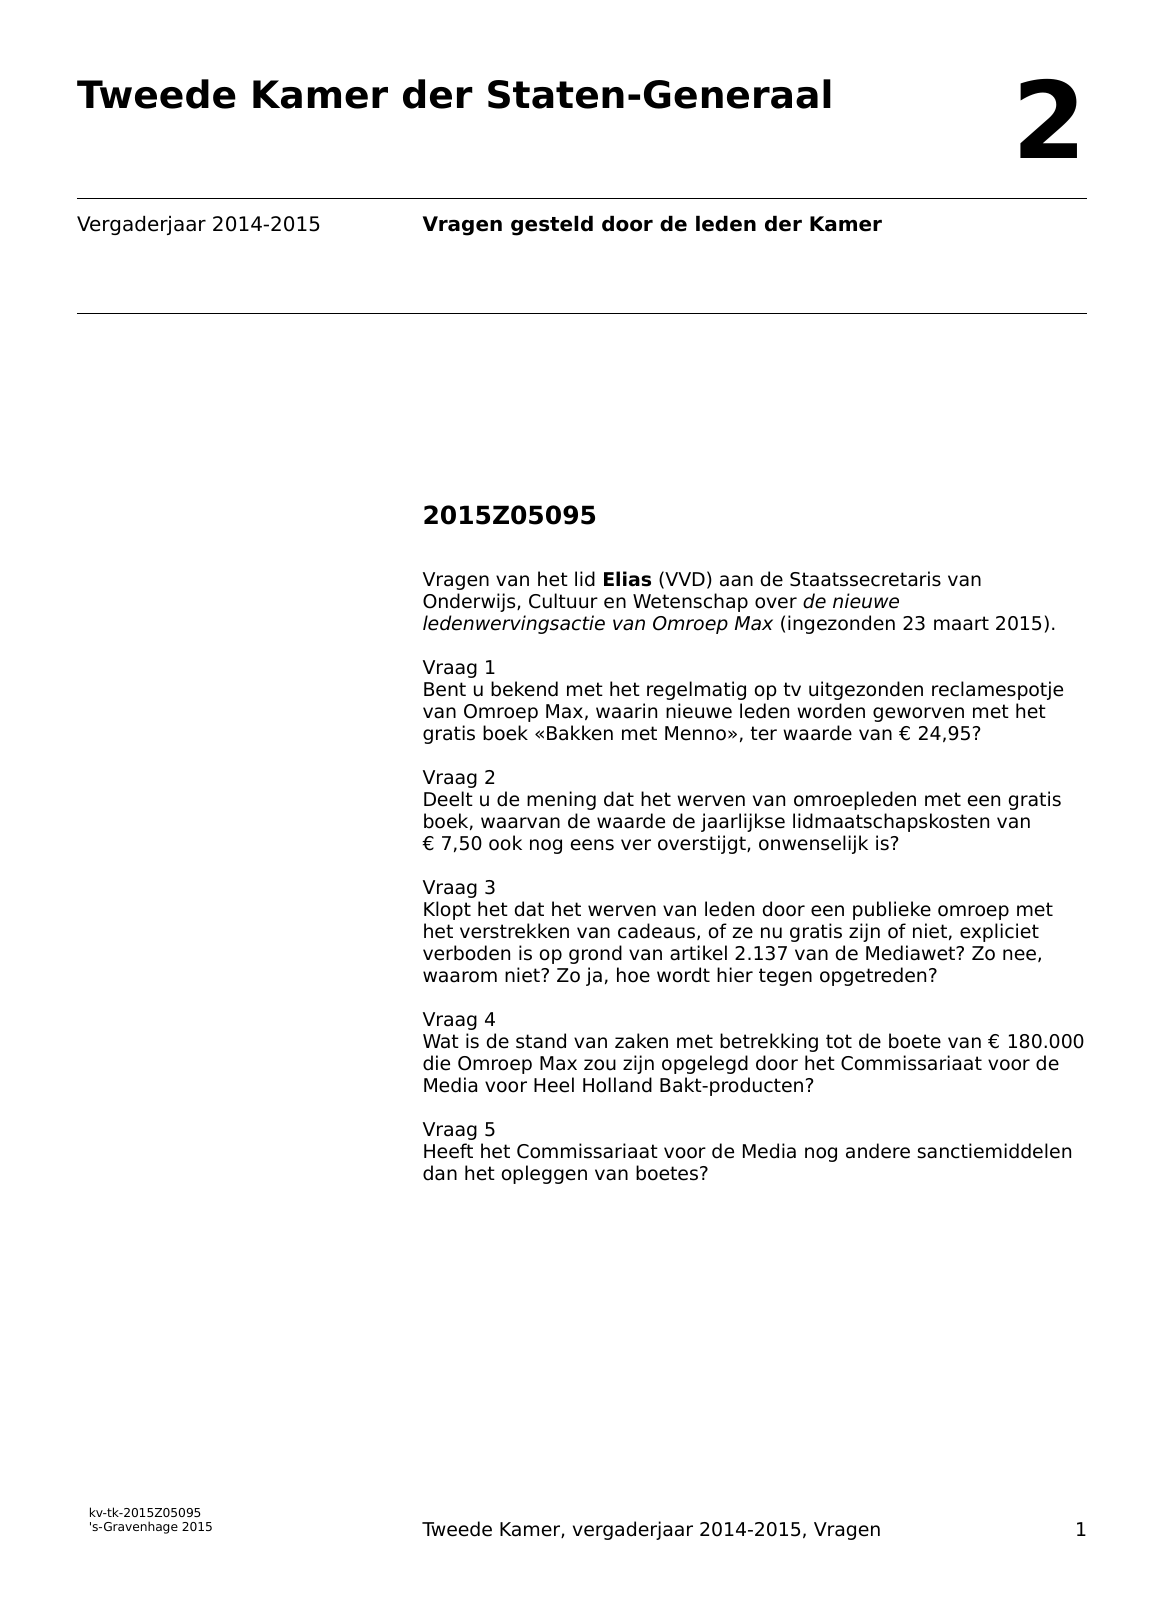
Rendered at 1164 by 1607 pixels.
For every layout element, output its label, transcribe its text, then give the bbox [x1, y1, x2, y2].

table_header Tweede Kamer der Staten-Generaal [77, 59, 886, 198]
text Deelt u de mening dat het werven van omroepleden met een gratis boek, waarvan de waarde de jaarlijkse lidmaatschapskosten van € 7,50 ook nog eens ver overstijgt, onwenselijk is? [422, 789, 1087, 855]
text Vragen van het lid Elias (VVD) aan de Staatssecretaris van Onderwijs, Cultuur en Wetenschap over de nieuwe ledenwervingsactie van Omroep Max (ingezonden 23 maart 2015). [422, 569, 1087, 635]
text Vraag 5 [422, 1119, 1087, 1141]
text kv-tk-2015Z05095 [88, 1506, 323, 1520]
text Vraag 3 [422, 877, 1087, 899]
text Heeft het Commissariaat voor de Media nog andere sanctiemiddelen dan het opleggen van boetes? [422, 1141, 1087, 1185]
text Vraag 4 [422, 1009, 1087, 1031]
text Bent u bekend met het regelmatig op tv uitgezonden reclamespotje van Omroep Max, waarin nieuwe leden worden geworven met het gratis boek «Bakken met Menno», ter waarde van € 24,95? [422, 679, 1087, 745]
table_cell Vergaderjaar 2014-2015 [77, 199, 422, 313]
text Vraag 1 [422, 657, 1087, 679]
text Vraag 2 [422, 767, 1087, 789]
table_cell Vragen gesteld door de leden der Kamer [422, 199, 1087, 313]
text Wat is de stand van zaken met betrekking tot de boete van € 180.000 die Omroep Max zou zijn opgelegd door het Commissariaat voor de Media voor Heel Holland Bakt-producten? [422, 1031, 1087, 1097]
table_header 2 [886, 59, 1087, 198]
text 's-Gravenhage 2015 [88, 1520, 323, 1534]
text 2015Z05095 [422, 501, 1087, 531]
text Klopt het dat het werven van leden door een publieke omroep met het verstrekken van cadeaus, of ze nu gratis zijn of niet, expliciet verboden is op grond van artikel 2.137 van de Mediawet? Zo nee, waarom niet? Zo ja, hoe wordt hier tegen opgetreden? [422, 899, 1087, 987]
